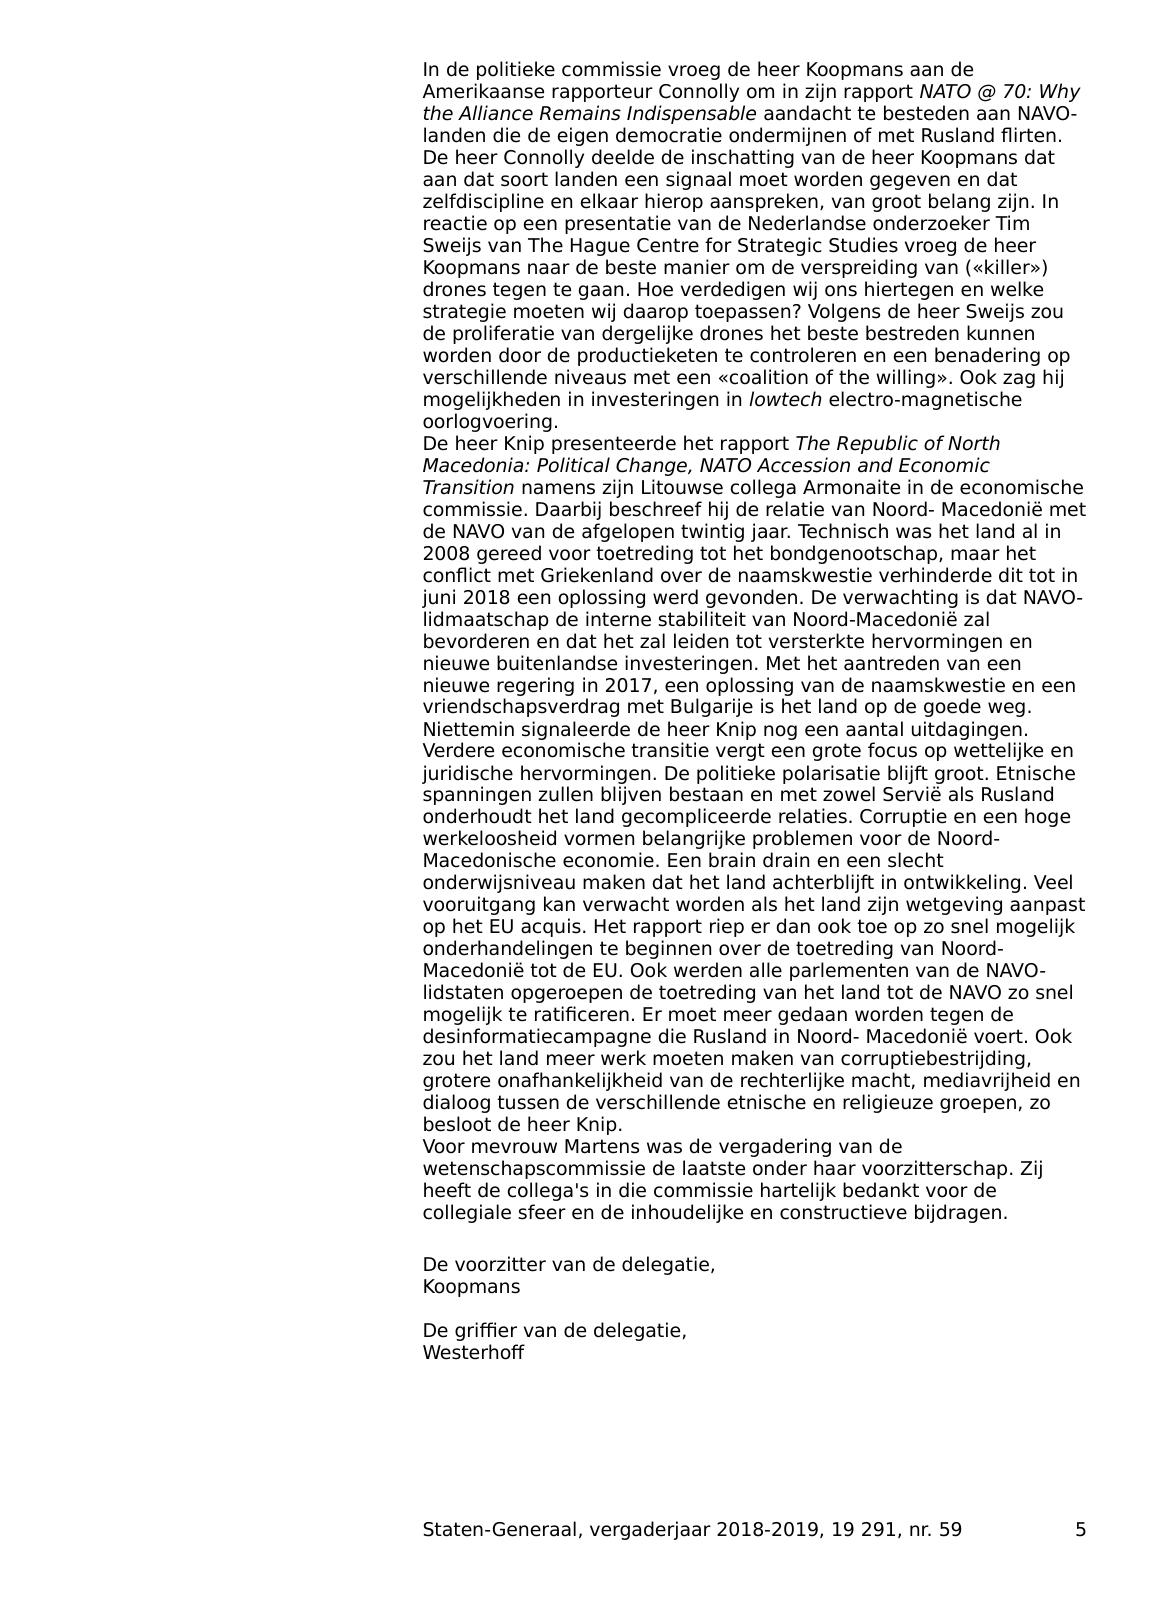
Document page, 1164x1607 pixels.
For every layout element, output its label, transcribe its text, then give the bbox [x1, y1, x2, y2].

text In de politieke commissie vroeg de heer Koopmans aan de Amerikaanse rapporteur Connolly om in zijn rapport NATO @ 70: Why the Alliance Remains Indispensable aandacht te besteden aan NAVO-landen die de eigen democratie ondermijnen of met Rusland flirten. De heer Connolly deelde de inschatting van de heer Koopmans dat aan dat soort landen een signaal moet worden gegeven en dat zelfdiscipline en elkaar hierop aanspreken, van groot belang zijn. In reactie op een presentatie van de Nederlandse onderzoeker Tim Sweijs van The Hague Centre for Strategic Studies vroeg de heer Koopmans naar de beste manier om de verspreiding van («killer») drones tegen te gaan. Hoe verdedigen wij ons hiertegen en welke strategie moeten wij daarop toepassen? Volgens de heer Sweijs zou de proliferatie van dergelijke drones het beste bestreden kunnen worden door de productieketen te controleren en een benadering op verschillende niveaus met een «coalition of the willing». Ook zag hij mogelijkheden in investeringen in lowtech electro-magnetische oorlogvoering. [422, 59, 1087, 433]
text De heer Knip presenteerde het rapport The Republic of North Macedonia: Political Change, NATO Accession and Economic Transition namens zijn Litouwse collega Armonaite in de economische commissie. Daarbij beschreef hij de relatie van Noord- Macedonië met de NAVO van de afgelopen twintig jaar. Technisch was het land al in 2008 gereed voor toetreding tot het bondgenootschap, maar het conflict met Griekenland over de naamskwestie verhinderde dit tot in juni 2018 een oplossing werd gevonden. De verwachting is dat NAVO-lidmaatschap de interne stabiliteit van Noord-Macedonië zal bevorderen en dat het zal leiden tot versterkte hervormingen en nieuwe buitenlandse investeringen. Met het aantreden van een nieuwe regering in 2017, een oplossing van de naamskwestie en een vriendschapsverdrag met Bulgarije is het land op de goede weg. Niettemin signaleerde de heer Knip nog een aantal uitdagingen. Verdere economische transitie vergt een grote focus op wettelijke en juridische hervormingen. De politieke polarisatie blijft groot. Etnische spanningen zullen blijven bestaan en met zowel Servië als Rusland onderhoudt het land gecompliceerde relaties. Corruptie en een hoge werkeloosheid vormen belangrijke problemen voor de Noord-Macedonische economie. Een brain drain en een slecht onderwijsniveau maken dat het land achterblijft in ontwikkeling. Veel vooruitgang kan verwacht worden als het land zijn wetgeving aanpast op het EU acquis. Het rapport riep er dan ook toe op zo snel mogelijk onderhandelingen te beginnen over de toetreding van Noord-Macedonië tot de EU. Ook werden alle parlementen van de NAVO-lidstaten opgeroepen de toetreding van het land tot de NAVO zo snel mogelijk te ratificeren. Er moet meer gedaan worden tegen de desinformatiecampagne die Rusland in Noord- Macedonië voert. Ook zou het land meer werk moeten maken van corruptiebestrijding, grotere onafhankelijkheid van de rechterlijke macht, mediavrijheid en dialoog tussen de verschillende etnische en religieuze groepen, zo besloot de heer Knip. [422, 433, 1087, 1136]
text De griffier van de delegatie, Westerhoff [422, 1320, 1087, 1364]
text Voor mevrouw Martens was de vergadering van de wetenschapscommissie de laatste onder haar voorzitterschap. Zij heeft de collega's in die commissie hartelijk bedankt voor de collegiale sfeer en de inhoudelijke en constructieve bijdragen. [422, 1136, 1087, 1224]
text De voorzitter van de delegatie, Koopmans [422, 1254, 1087, 1298]
